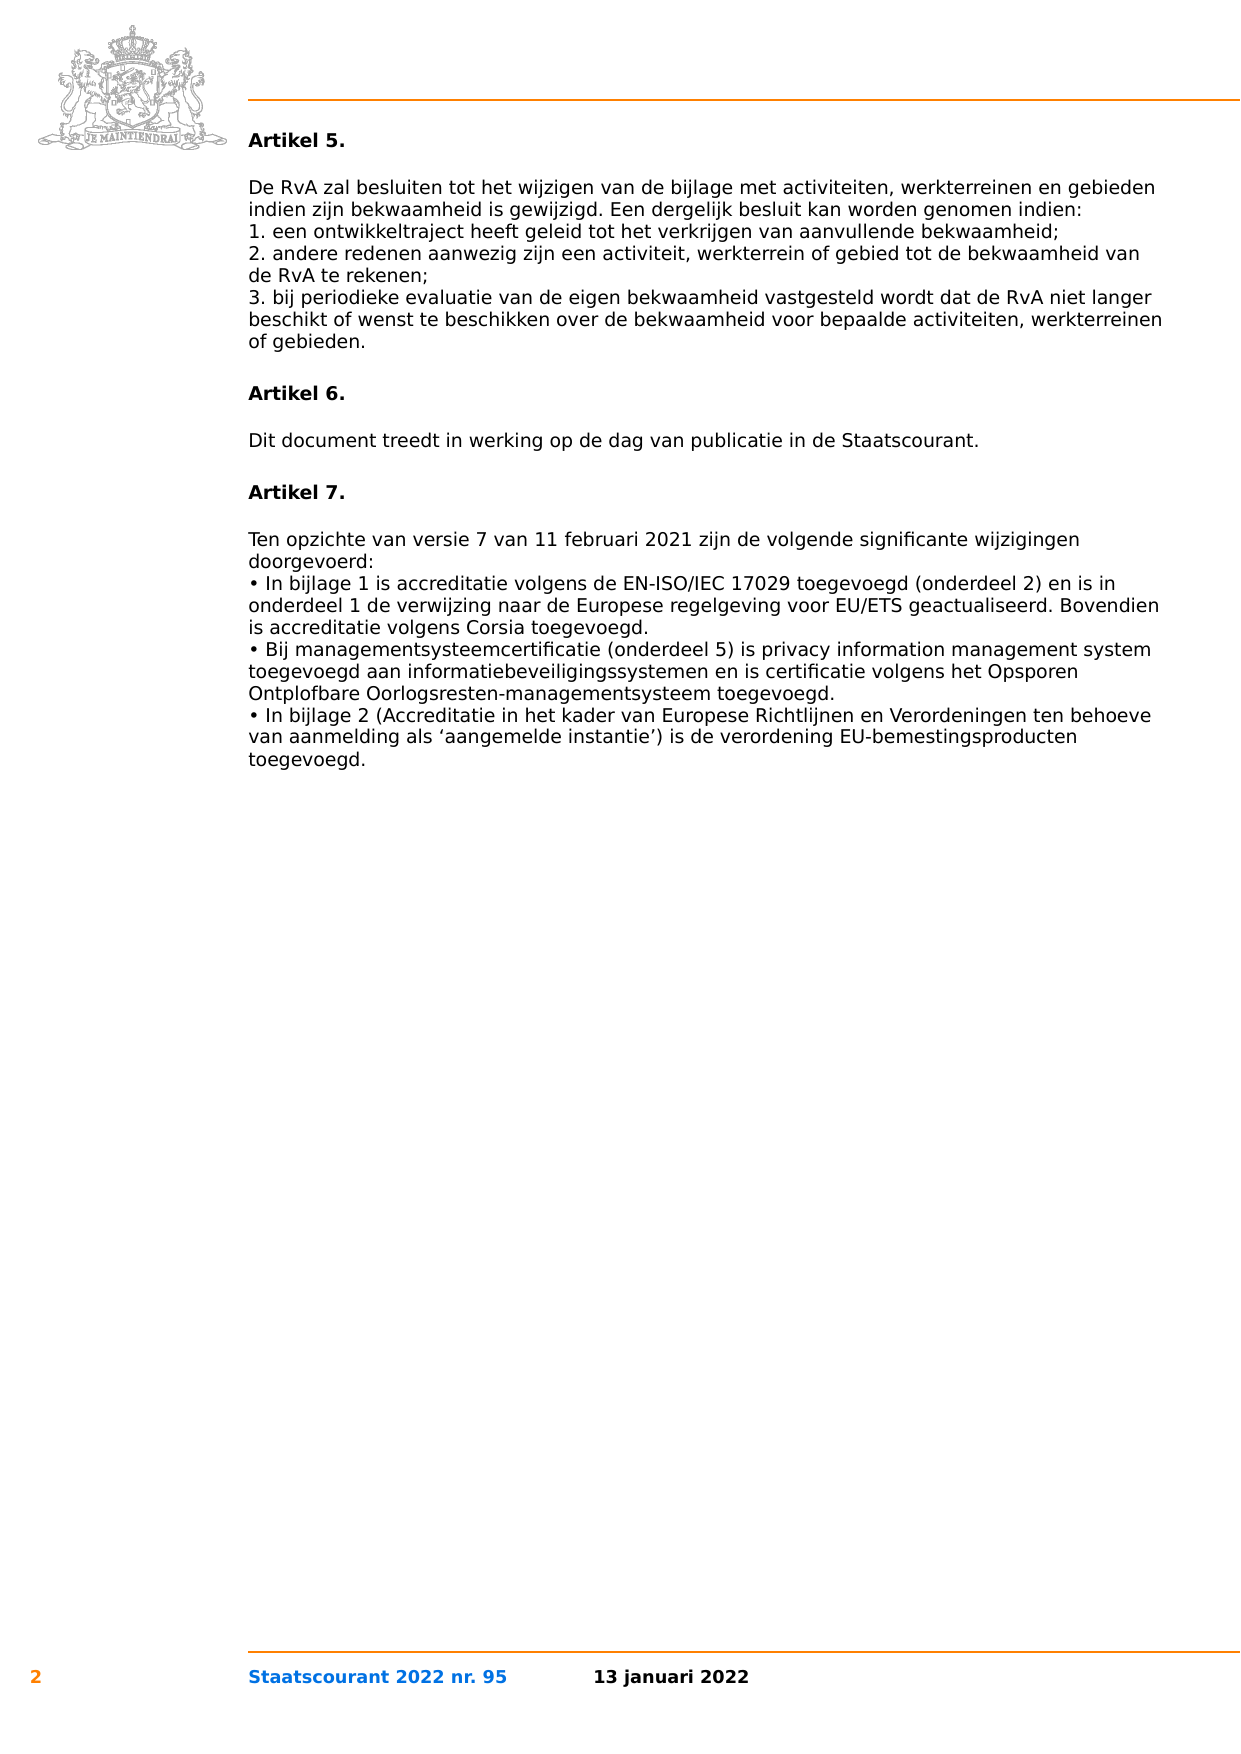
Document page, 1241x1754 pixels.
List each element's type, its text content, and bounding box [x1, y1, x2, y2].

subtitle Artikel 7. [248, 482, 1163, 504]
subtitle Artikel 5. [248, 130, 1163, 152]
text • Bij managementsysteemcertificatie (onderdeel 5) is privacy information management system toegevoegd aan informatiebeveiligingssystemen en is certificatie volgens het Opsporen Ontplofbare Oorlogsresten-managementsysteem toegevoegd. [248, 638, 1163, 704]
subtitle Artikel 6. [248, 383, 1163, 405]
picture [38, 25, 227, 150]
text 2. andere redenen aanwezig zijn een activiteit, werkterrein of gebied tot de bekwaamheid van de RvA te rekenen; [248, 243, 1163, 287]
text Ten opzichte van versie 7 van 11 februari 2021 zijn de volgende significante wijzigingen doorgevoerd: [248, 529, 1163, 573]
text 1. een ontwikkeltraject heeft geleid tot het verkrijgen van aanvullende bekwaamheid; [248, 221, 1163, 243]
text 3. bij periodieke evaluatie van de eigen bekwaamheid vastgesteld wordt dat de RvA niet langer beschikt of wenst te beschikken over de bekwaamheid voor bepaalde activiteiten, werkterreinen of gebieden. [248, 287, 1163, 353]
text • In bijlage 1 is accreditatie volgens de EN-ISO/IEC 17029 toegevoegd (onderdeel 2) en is in onderdeel 1 de verwijzing naar de Europese regelgeving voor EU/ETS geactualiseerd. Bovendien is accreditatie volgens Corsia toegevoegd. [248, 573, 1163, 638]
text Dit document treedt in werking op de dag van publicatie in de Staatscourant. [248, 430, 1163, 452]
text De RvA zal besluiten tot het wijzigen van de bijlage met activiteiten, werkterreinen en gebieden indien zijn bekwaamheid is gewijzigd. Een dergelijk besluit kan worden genomen indien: [248, 177, 1163, 221]
text • In bijlage 2 (Accreditatie in het kader van Europese Richtlijnen en Verordeningen ten behoeve van aanmelding als ‘aangemelde instantie’) is de verordening EU-bemestingsproducten toegevoegd. [248, 704, 1163, 770]
